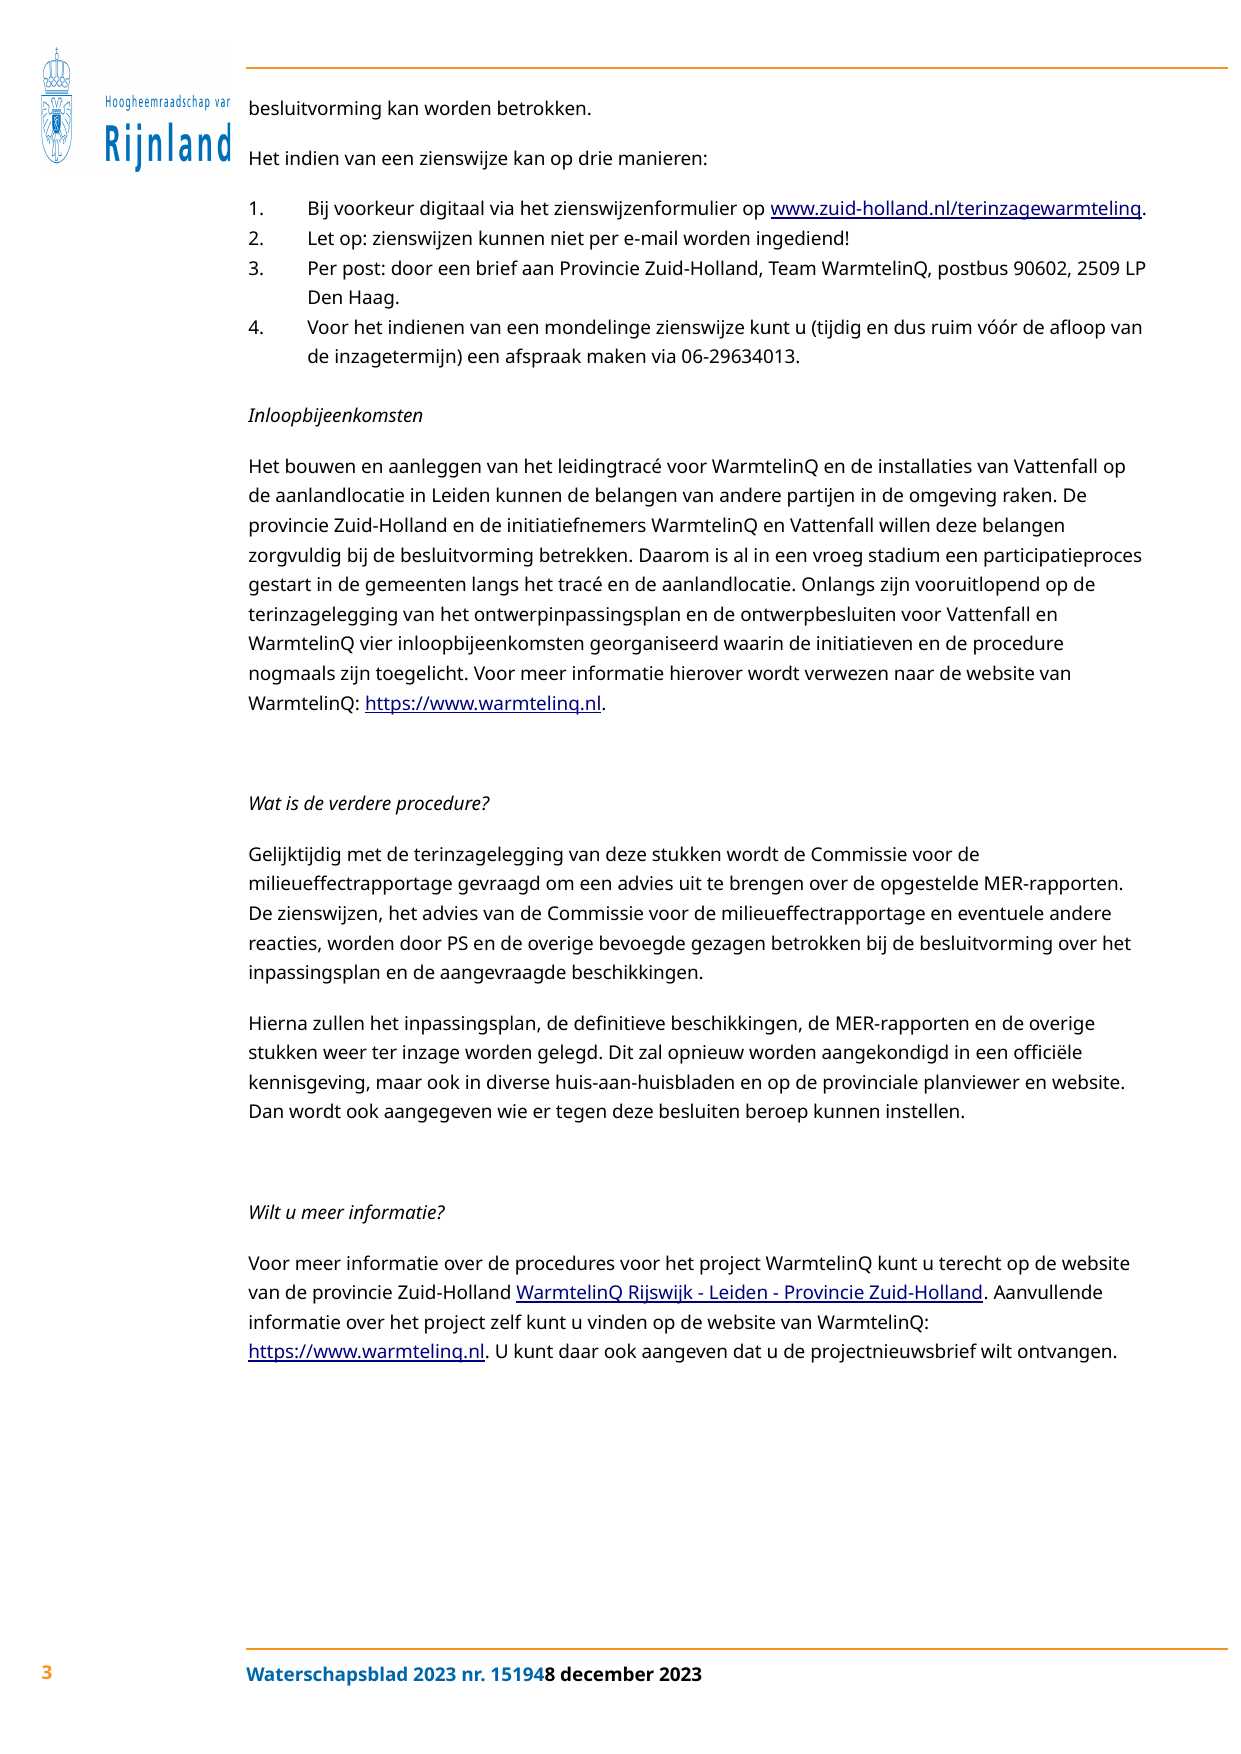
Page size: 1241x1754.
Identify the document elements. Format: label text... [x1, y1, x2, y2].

list Let op: zienswijzen kunnen niet per e-mail worden ingediend! [248, 225, 1152, 251]
text besluitvorming kan worden betrokken. [248, 95, 1152, 121]
list Voor het indienen van een mondelinge zienswijze kunt u (tijdig en dus ruim vóór de afloop van de inzagetermijn) een afspraak maken via 06-29634013. [248, 314, 1152, 369]
list Bij voorkeur digitaal via het zienswijzenformulier op www.zuid-holland.nl/terinzagewarmtelinq. [248, 196, 1152, 221]
text Hierna zullen het inpassingsplan, de definitieve beschikkingen, de MER-rapporten en de overige stukken weer ter inzage worden gelegd. Dit zal opnieuw worden aangekondigd in een officiële kennisgeving, maar ook in diverse huis-aan-huisbladen en op de provinciale planviewer en website. Dan wordt ook aangegeven wie er tegen deze besluiten beroep kunnen instellen. [248, 1010, 1152, 1124]
text Het indien van een zienswijze kan op drie manieren: [248, 145, 1152, 171]
text Inloopbijeenkomsten [248, 403, 1152, 428]
text Voor meer informatie over de procedures voor het project WarmtelinQ kunt u terecht op de website van de provincie Zuid-Holland WarmtelinQ Rijswijk - Leiden - Provincie Zuid-Holland. Aanvullende informatie over het project zelf kunt u vinden op de website van WarmtelinQ: https://www.warmtelinq.nl. U kunt daar ook aangeven dat u de projectnieuwsbrief wilt ontvangen. [248, 1250, 1152, 1364]
text Wilt u meer informatie? [248, 1199, 1152, 1225]
text Wat is de verdere procedure? [248, 791, 1152, 816]
text Het bouwen en aanleggen van het leidingtracé voor WarmtelinQ en de installaties van Vattenfall op de aanlandlocatie in Leiden kunnen de belangen van andere partijen in de omgeving raken. De provincie Zuid-Holland en de initiatiefnemers WarmtelinQ en Vattenfall willen deze belangen zorgvuldig bij de besluitvorming betrekken. Daarom is al in een vroeg stadium een participatieproces gestart in de gemeenten langs het tracé en de aanlandlocatie. Onlangs zijn vooruitlopend op de terinzagelegging van het ontwerpinpassingsplan en de ontwerpbesluiten voor Vattenfall en WarmtelinQ vier inloopbijeenkomsten georganiseerd waarin de initiatieven en de procedure nogmaals zijn toegelicht. Voor meer informatie hierover wordt verwezen naar de website van WarmtelinQ: https://www.warmtelinq.nl. [248, 453, 1152, 716]
list Per post: door een brief aan Provincie Zuid-Holland, Team WarmtelinQ, postbus 90602, 2509 LP Den Haag. [248, 255, 1152, 310]
picture [41, 47, 231, 172]
text Gelijktijdig met de terinzagelegging van deze stukken wordt de Commissie voor de milieueffectrapportage gevraagd om een advies uit te brengen over de opgestelde MER-rapporten. De zienswijzen, het advies van de Commissie voor de milieueffectrapportage en eventuele andere reacties, worden door PS en de overige bevoegde gezagen betrokken bij de besluitvorming over het inpassingsplan en de aangevraagde beschikkingen. [248, 841, 1152, 985]
